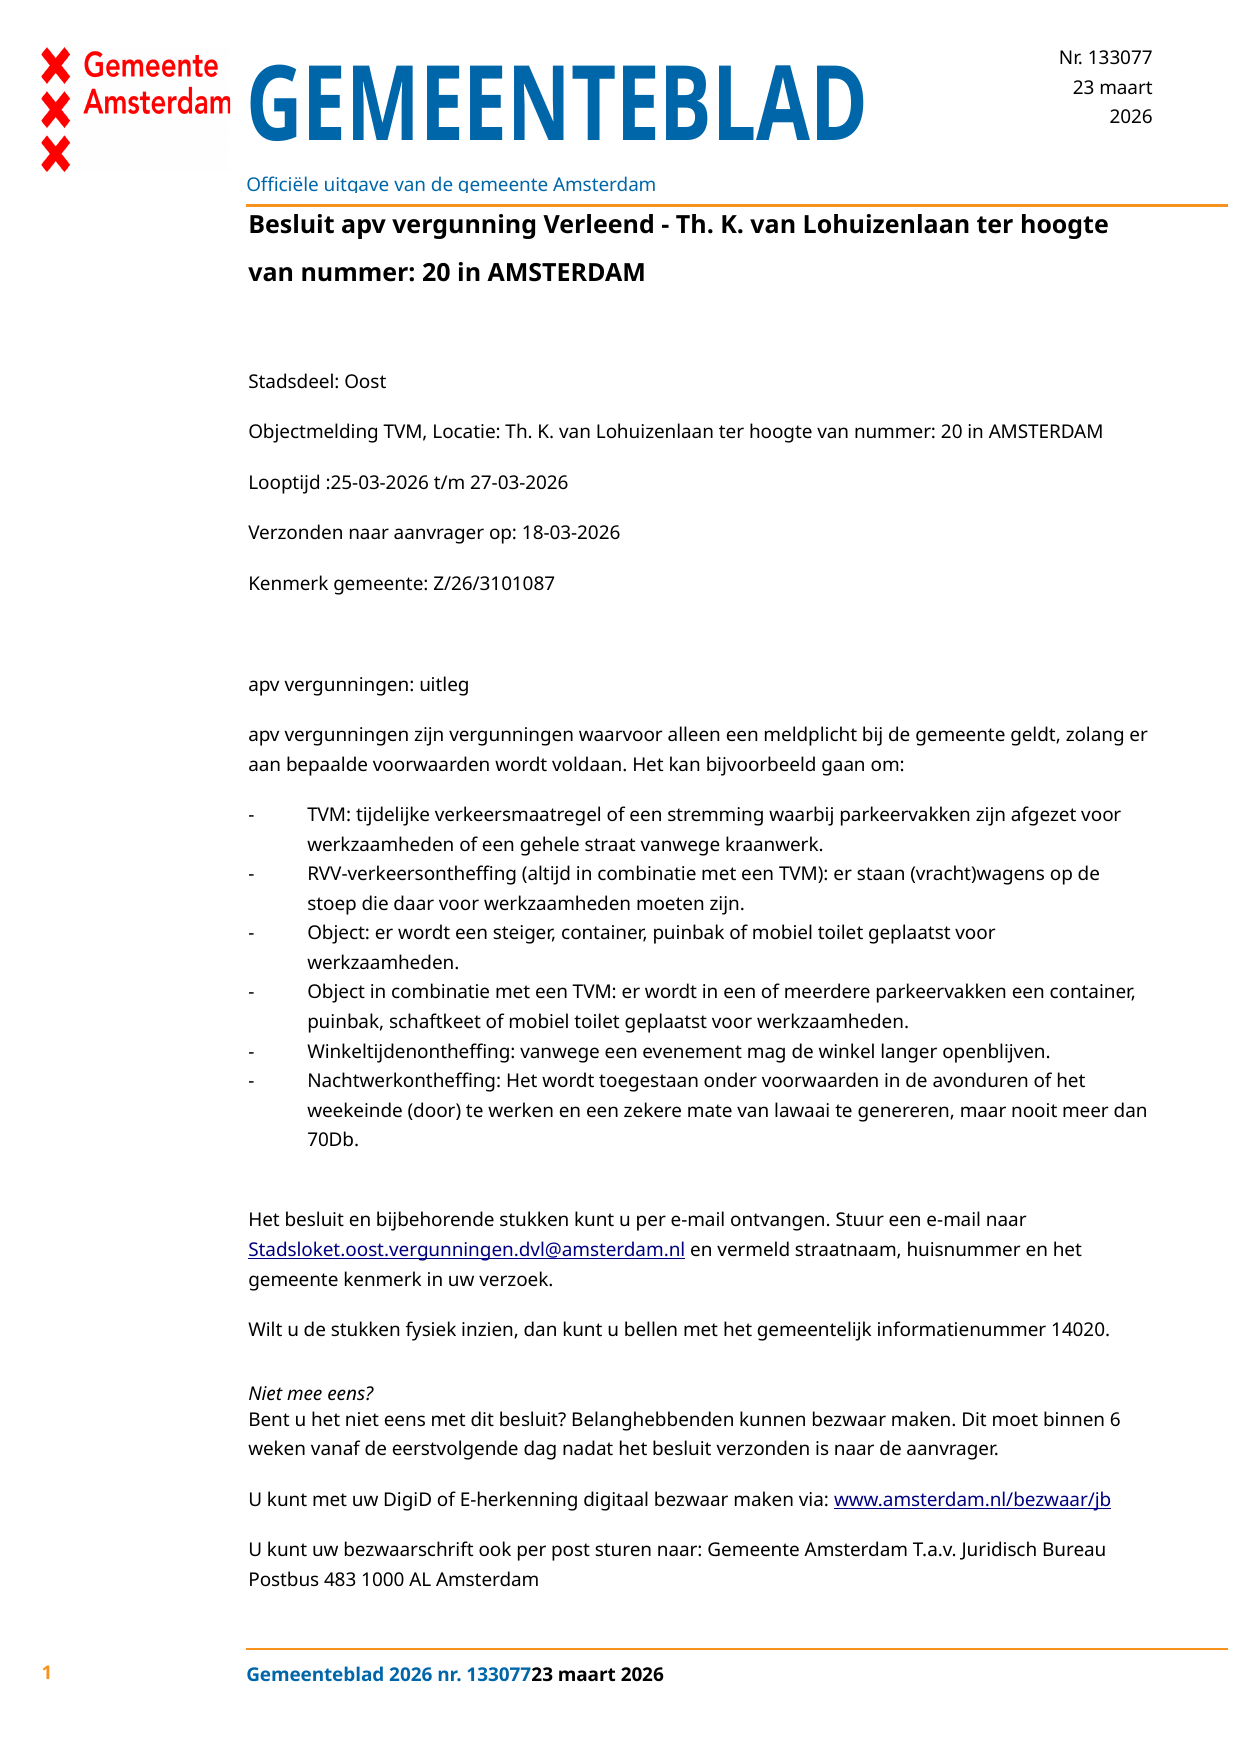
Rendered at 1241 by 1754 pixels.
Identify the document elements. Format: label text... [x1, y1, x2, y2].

text Kenmerk gemeente: Z/26/3101087 [248, 570, 1152, 596]
text Looptijd :25-03-2026 t/m 27-03-2026 [248, 469, 1152, 495]
list RVV-verkeersontheffing (altijd in combinatie met een TVM): er staan (vracht)wagens op de stoep die daar voor werkzaamheden moeten zijn. [248, 860, 1152, 916]
list Object in combinatie met een TVM: er wordt in een of meerdere parkeervakken een container, puinbak, schaftkeet of mobiel toilet geplaatst voor werkzaamheden. [248, 979, 1152, 1034]
text apv vergunningen zijn vergunningen waarvoor alleen een meldplicht bij de gemeente geldt, zolang er aan bepaalde voorwaarden wordt voldaan. Het kan bijvoorbeeld gaan om: [248, 721, 1152, 777]
picture [41, 47, 231, 172]
text Wilt u de stukken fysiek inzien, dan kunt u bellen met het gemeentelijk informatienummer 14020. [248, 1316, 1152, 1342]
text Bent u het niet eens met dit besluit? Belanghebbenden kunnen bezwaar maken. Dit moet binnen 6 weken vanaf de eerstvolgende dag nadat het besluit verzonden is naar de aanvrager. [248, 1406, 1152, 1461]
text Het besluit en bijbehorende stukken kunt u per e-mail ontvangen. Stuur een e-mail naar Stadsloket.oost.vergunningen.dvl@amsterdam.nl en vermeld straatnaam, huisnummer en het gemeente kenmerk in uw verzoek. [248, 1207, 1152, 1292]
list TVM: tijdelijke verkeersmaatregel of een stremming waarbij parkeervakken zijn afgezet voor werkzaamheden of een gehele straat vanwege kraanwerk. [248, 801, 1152, 857]
list Object: er wordt een steiger, container, puinbak of mobiel toilet geplaatst voor werkzaamheden. [248, 919, 1152, 975]
text Verzonden naar aanvrager op: 18-03-2026 [248, 519, 1152, 545]
text Stadsdeel: Oost [248, 368, 1152, 394]
text apv vergunningen: uitleg [248, 671, 1152, 697]
text U kunt uw bezwaarschrift ook per post sturen naar: Gemeente Amsterdam T.a.v. Juridisch Bureau Postbus 483 1000 AL Amsterdam [248, 1536, 1152, 1592]
list Nachtwerkontheffing: Het wordt toegestaan onder voorwaarden in de avonduren of het weekeinde (door) te werken en een zekere mate van lawaai te genereren, maar nooit meer dan 70Db. [248, 1067, 1152, 1152]
list Winkeltijdenontheffing: vanwege een evenement mag de winkel langer openblijven. [248, 1038, 1152, 1064]
text Besluit apv vergunning Verleend - Th. K. van Lohuizenlaan ter hoogte van nummer: 20 in AMSTERDAM [248, 207, 1152, 288]
text Objectmelding TVM, Locatie: Th. K. van Lohuizenlaan ter hoogte van nummer: 20 in AMSTERDAM [248, 419, 1152, 444]
text U kunt met uw DigiD of E-herkenning digitaal bezwaar maken via: www.amsterdam.nl/bezwaar/jb [248, 1486, 1152, 1512]
text Niet mee eens? [248, 1380, 1152, 1406]
